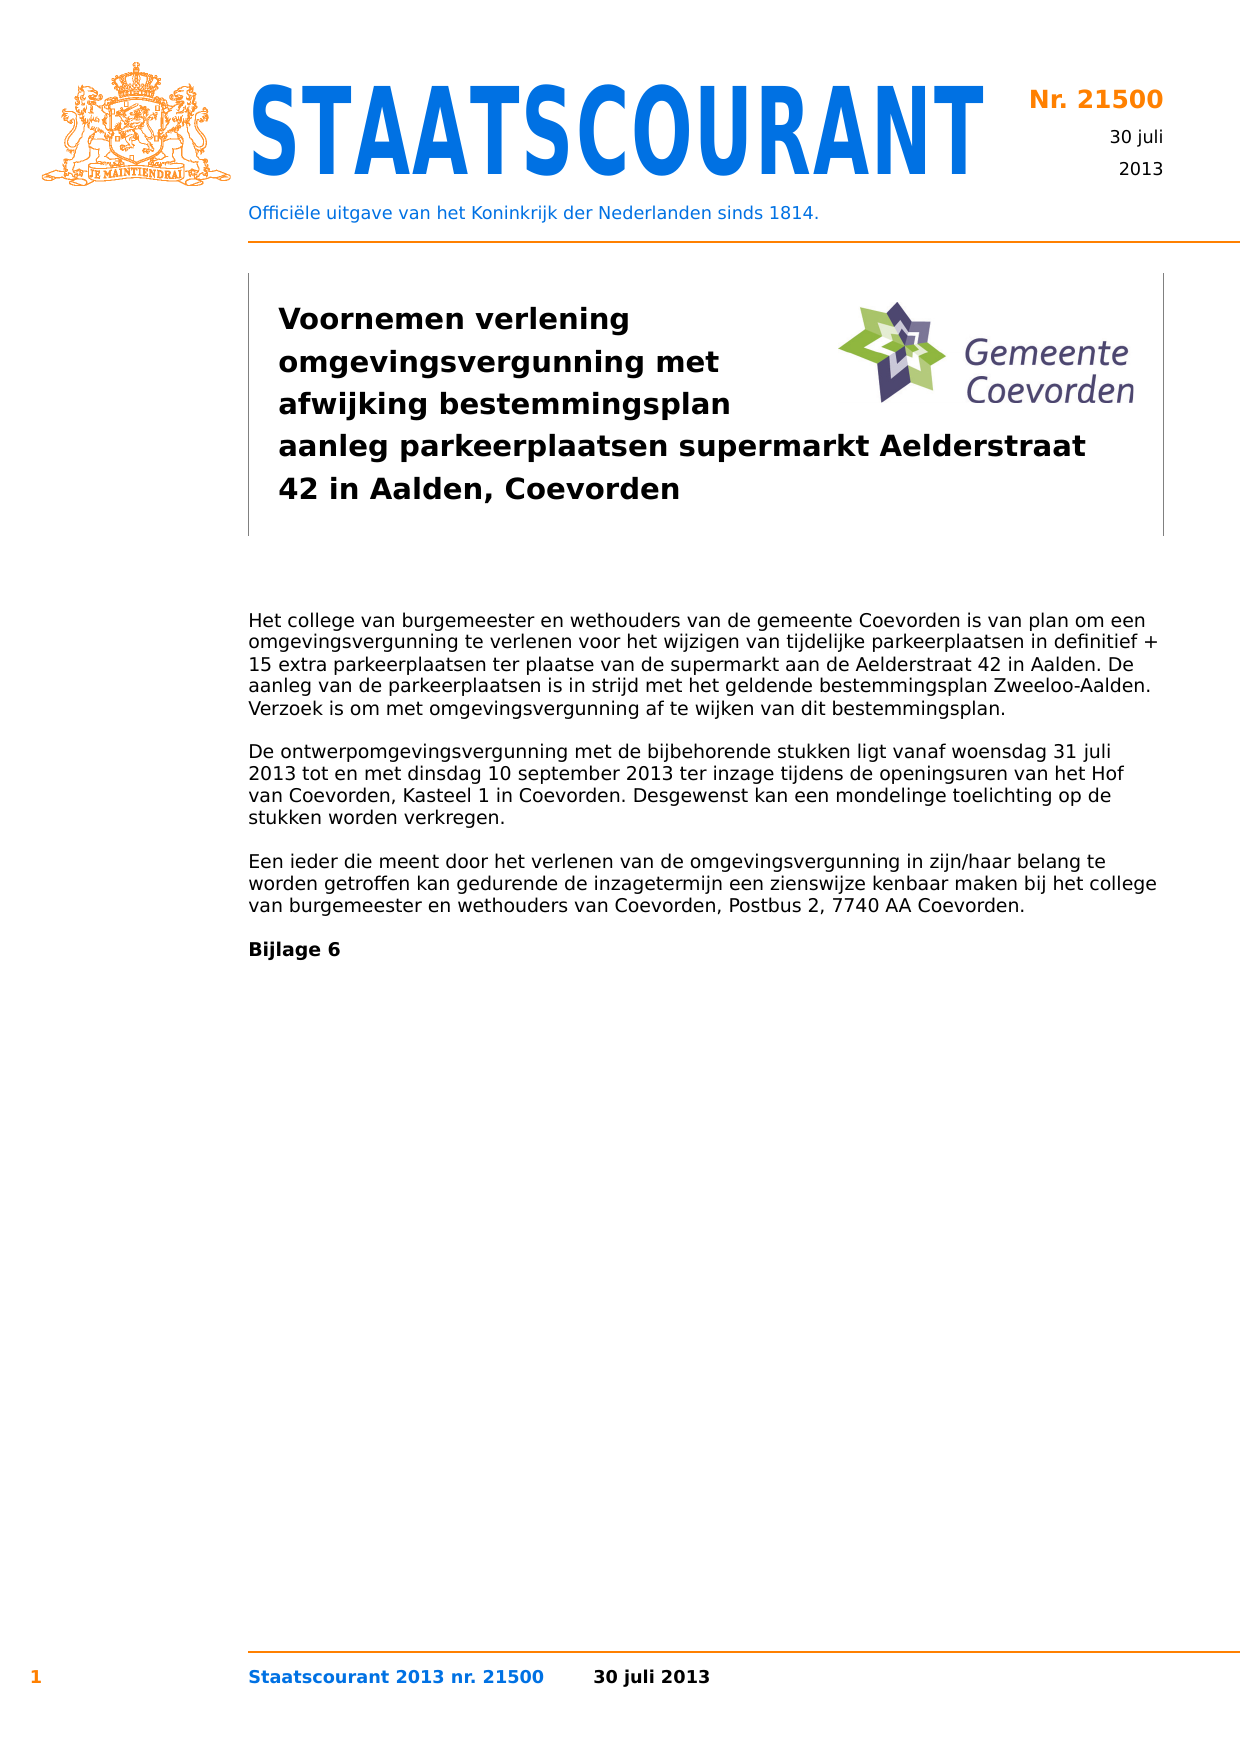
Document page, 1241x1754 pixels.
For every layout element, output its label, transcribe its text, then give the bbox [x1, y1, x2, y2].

table_header STAATSCOURANT [248, 62, 998, 203]
table_cell 2013 [998, 153, 1240, 203]
subtitle Voornemen verlening omgevingsvergunning met afwijking bestemmingsplan aanleg parkeerplaatsen supermarkt Aelderstraat 42 in Aalden, Coevorden [249, 273, 1163, 536]
table_cell 30 juli [998, 121, 1240, 153]
table_cell Officiële uitgave van het Koninkrijk der Nederlanden sinds 1814. [248, 203, 1240, 241]
picture [838, 302, 1134, 403]
text Bijlage 6 [248, 939, 1163, 961]
table_header Nr. 21500 [998, 62, 1240, 121]
table_header [25, 62, 248, 241]
picture [41, 62, 231, 186]
text De ontwerpomgevingsvergunning met de bijbehorende stukken ligt vanaf woensdag 31 juli 2013 tot en met dinsdag 10 september 2013 ter inzage tijdens de openingsuren van het Hof van Coevorden, Kasteel 1 in Coevorden. Desgewenst kan een mondelinge toelichting op de stukken worden verkregen. [248, 741, 1163, 829]
text Het college van burgemeester en wethouders van de gemeente Coevorden is van plan om een omgevingsvergunning te verlenen voor het wijzigen van tijdelijke parkeerplaatsen in definitief + 15 extra parkeerplaatsen ter plaatse van de supermarkt aan de Aelderstraat 42 in Aalden. De aanleg van de parkeerplaatsen is in strijd met het geldende bestemmingsplan Zweeloo-Aalden. Verzoek is om met omgevingsvergunning af te wijken van dit bestemmingsplan. [248, 609, 1163, 719]
text Een ieder die meent door het verlenen van de omgevingsvergunning in zijn/haar belang te worden getroffen kan gedurende de inzagetermijn een zienswijze kenbaar maken bij het college van burgemeester en wethouders van Coevorden, Postbus 2, 7740 AA Coevorden. [248, 851, 1163, 917]
